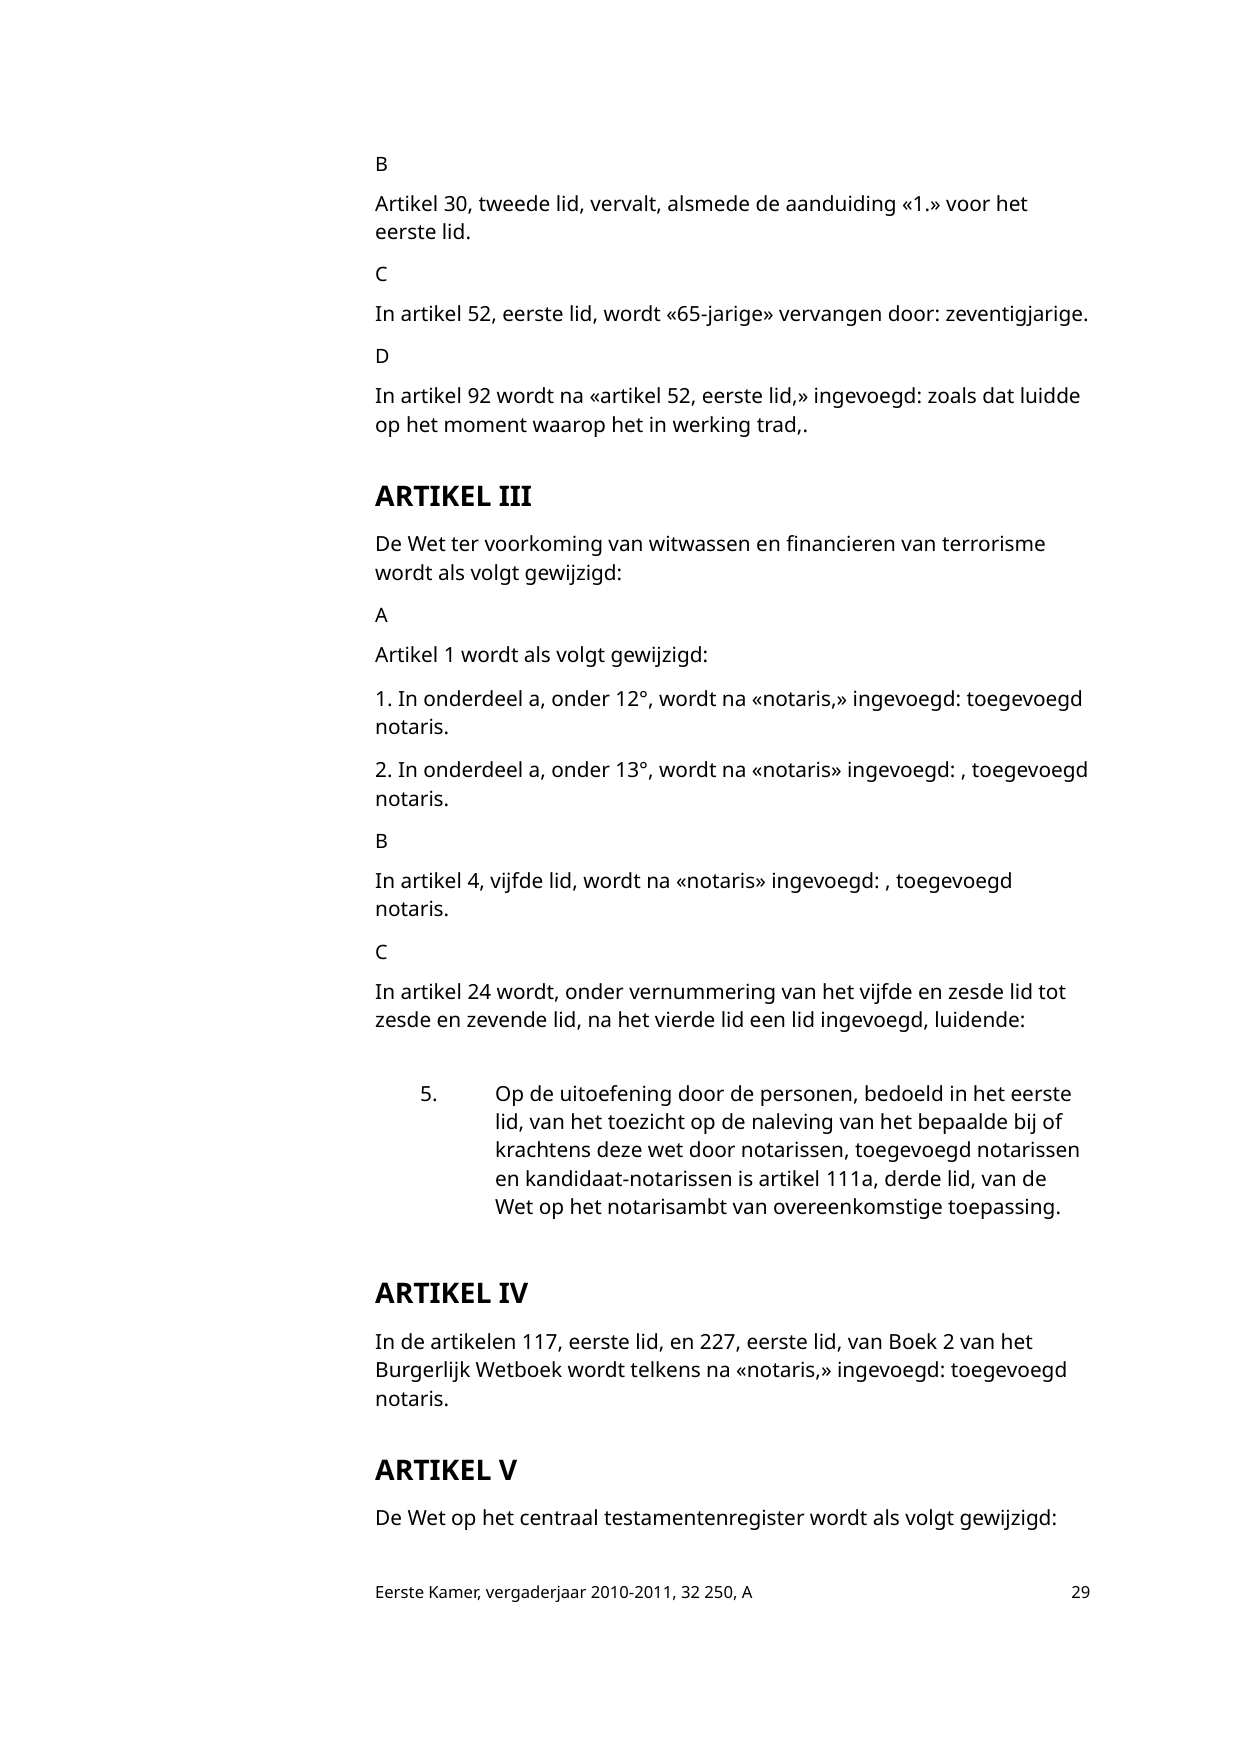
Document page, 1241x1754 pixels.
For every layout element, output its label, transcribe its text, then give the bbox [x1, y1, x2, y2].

text In de artikelen 117, eerste lid, en 227, eerste lid, van Boek 2 van het Burgerlijk Wetboek wordt telkens na «notaris,» ingevoegd: toegevoegd notaris. [375, 1327, 1090, 1412]
text In artikel 52, eerste lid, wordt «65-jarige» vervangen door: zeventigjarige. [375, 299, 1090, 328]
list Op de uitoefening door de personen, bedoeld in het eerste lid, van het toezicht op de naleving van het bepaalde bij of krachtens deze wet door notarissen, toegevoegd notarissen en kandidaat-notarissen is artikel 111a, derde lid, van de Wet op het notarisambt van overeenkomstige toepassing. [420, 1079, 1090, 1221]
text 2. In onderdeel a, onder 13°, wordt na «notaris» ingevoegd: , toegevoegd notaris. [375, 756, 1090, 812]
text De Wet op het centraal testamentenregister wordt als volgt gewijzigd: [375, 1503, 1090, 1532]
subtitle ARTIKEL IV [375, 1273, 1090, 1312]
text Artikel 30, tweede lid, vervalt, alsmede de aanduiding «1.» voor het eerste lid. [375, 189, 1090, 246]
text 1. In onderdeel a, onder 12°, wordt na «notaris,» ingevoegd: toegevoegd notaris. [375, 684, 1090, 741]
text In artikel 24 wordt, onder vernummering van het vijfde en zesde lid tot zesde en zevende lid, na het vierde lid een lid ingevoegd, luidende: [375, 977, 1090, 1034]
text B [375, 150, 1090, 177]
text Artikel 1 wordt als volgt gewijzigd: [375, 640, 1090, 669]
text B [375, 827, 1090, 854]
text A [375, 601, 1090, 628]
subtitle ARTIKEL V [375, 1450, 1090, 1488]
text In artikel 4, vijfde lid, wordt na «notaris» ingevoegd: , toegevoegd notaris. [375, 866, 1090, 923]
text C [375, 261, 1090, 288]
text C [375, 938, 1090, 965]
text D [375, 343, 1090, 370]
text In artikel 92 wordt na «artikel 52, eerste lid,» ingevoegd: zoals dat luidde op het moment waarop het in werking trad,. [375, 382, 1090, 438]
subtitle ARTIKEL III [375, 476, 1090, 514]
text De Wet ter voorkoming van witwassen en financieren van terrorisme wordt als volgt gewijzigd: [375, 529, 1090, 586]
